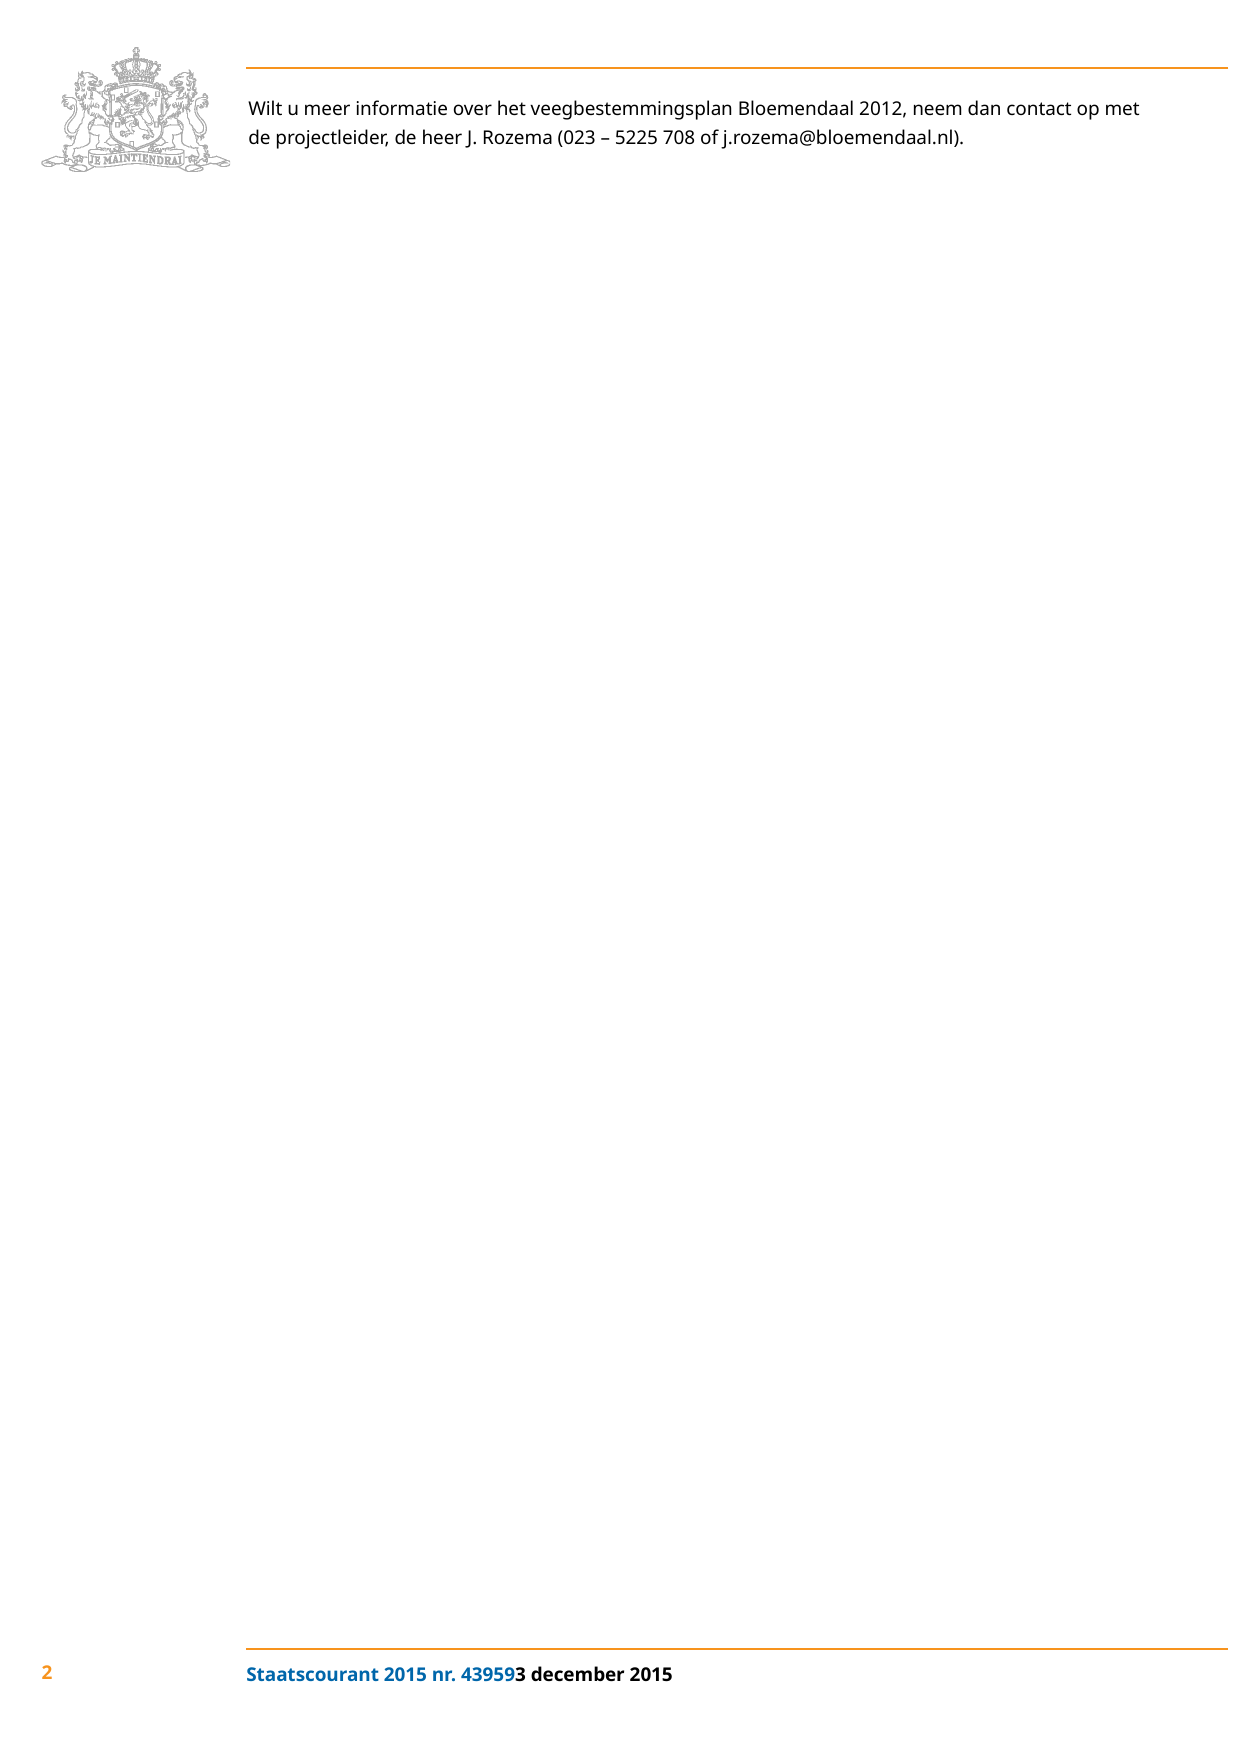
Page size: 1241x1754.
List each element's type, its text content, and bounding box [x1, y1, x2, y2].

text Wilt u meer informatie over het veegbestemmingsplan Bloemendaal 2012, neem dan contact op met de projectleider, de heer J. Rozema (023 – 5225 708 of j.rozema@bloemendaal.nl). [248, 95, 1152, 150]
picture [41, 47, 231, 172]
